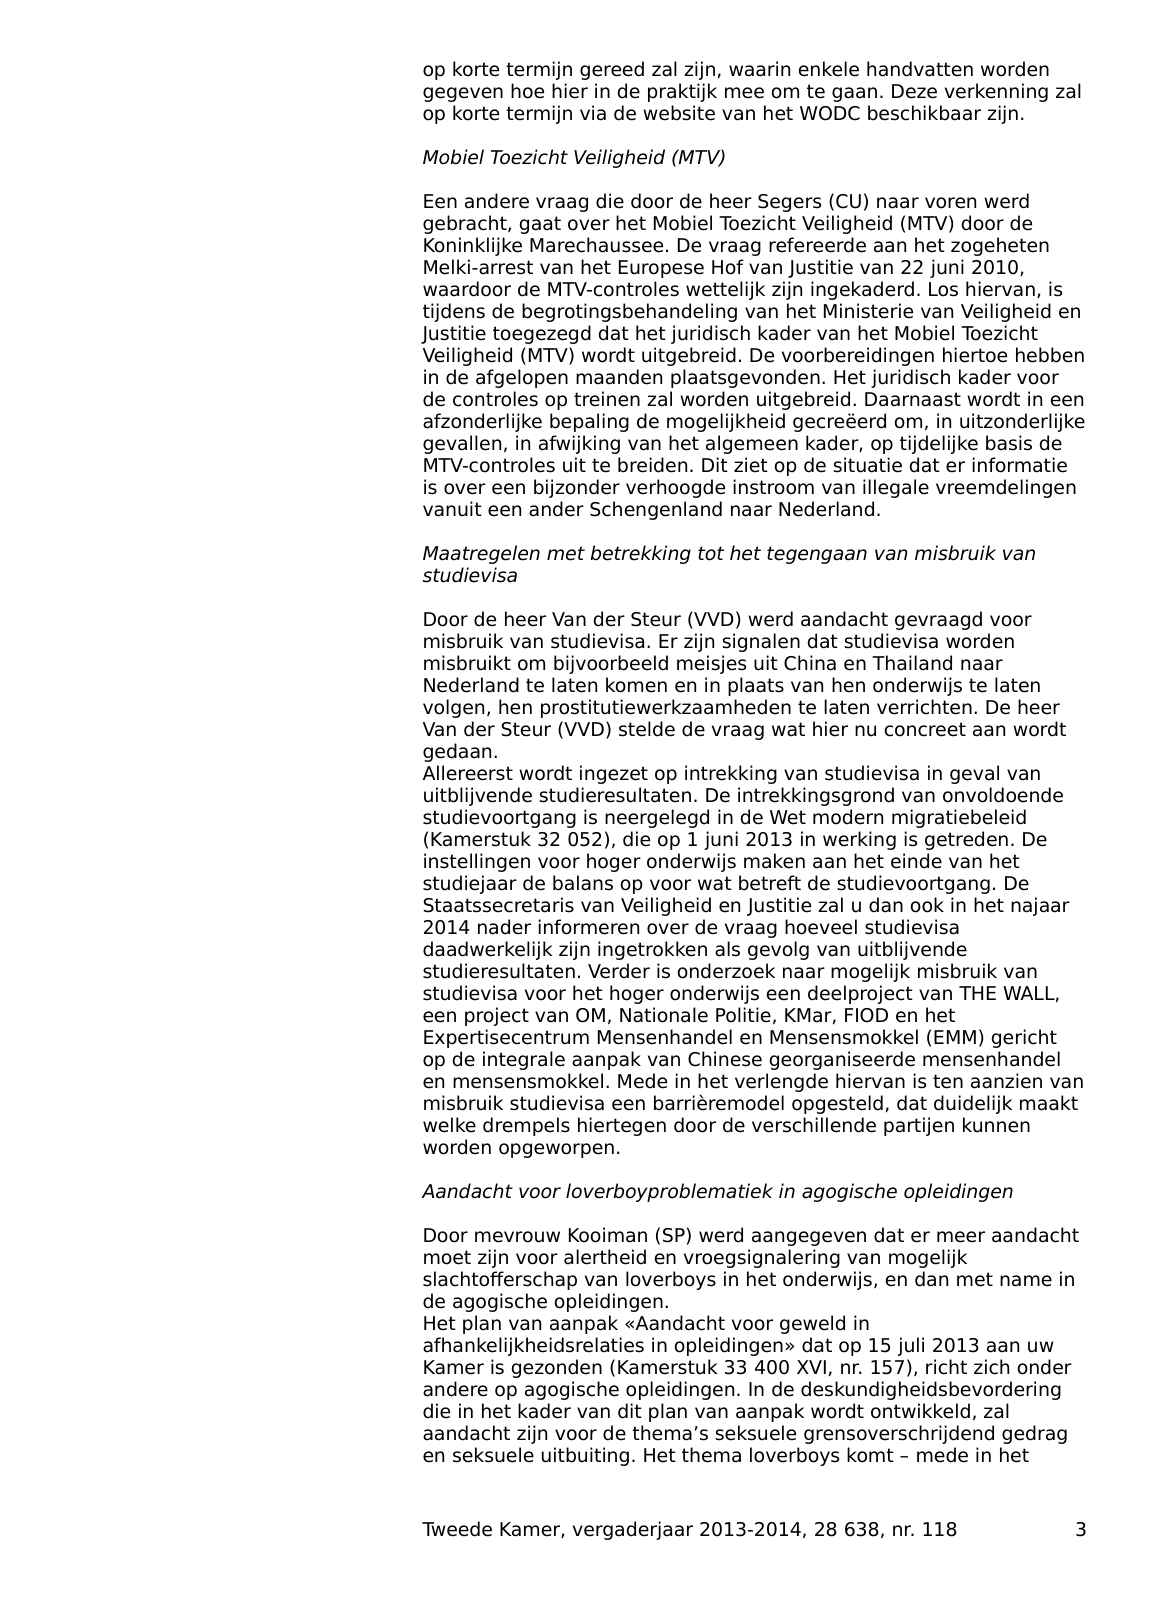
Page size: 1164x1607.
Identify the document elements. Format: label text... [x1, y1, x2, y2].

subtitle Maatregelen met betrekking tot het tegengaan van misbruik van studievisa [422, 543, 1087, 587]
text Een andere vraag die door de heer Segers (CU) naar voren werd gebracht, gaat over het Mobiel Toezicht Veiligheid (MTV) door de Koninklijke Marechaussee. De vraag refereerde aan het zogeheten Melki-arrest van het Europese Hof van Justitie van 22 juni 2010, waardoor de MTV-controles wettelijk zijn ingekaderd. Los hiervan, is tijdens de begrotingsbehandeling van het Ministerie van Veiligheid en Justitie toegezegd dat het juridisch kader van het Mobiel Toezicht Veiligheid (MTV) wordt uitgebreid. De voorbereidingen hiertoe hebben in de afgelopen maanden plaatsgevonden. Het juridisch kader voor de controles op treinen zal worden uitgebreid. Daarnaast wordt in een afzonderlijke bepaling de mogelijkheid gecreëerd om, in uitzonderlijke gevallen, in afwijking van het algemeen kader, op tijdelijke basis de MTV-controles uit te breiden. Dit ziet op de situatie dat er informatie is over een bijzonder verhoogde instroom van illegale vreemdelingen vanuit een ander Schengenland naar Nederland. [422, 191, 1087, 521]
text Door de heer Van der Steur (VVD) werd aandacht gevraagd voor misbruik van studievisa. Er zijn signalen dat studievisa worden misbruikt om bijvoorbeeld meisjes uit China en Thailand naar Nederland te laten komen en in plaats van hen onderwijs te laten volgen, hen prostitutiewerkzaamheden te laten verrichten. De heer Van der Steur (VVD) stelde de vraag wat hier nu concreet aan wordt gedaan. [422, 609, 1087, 763]
text Door mevrouw Kooiman (SP) werd aangegeven dat er meer aandacht moet zijn voor alertheid en vroegsignalering van mogelijk slachtofferschap van loverboys in het onderwijs, en dan met name in de agogische opleidingen. [422, 1225, 1087, 1313]
subtitle Aandacht voor loverboyproblematiek in agogische opleidingen [422, 1181, 1087, 1203]
subtitle Mobiel Toezicht Veiligheid (MTV) [422, 147, 1087, 169]
text Het plan van aanpak «Aandacht voor geweld in afhankelijkheidsrelaties in opleidingen» dat op 15 juli 2013 aan uw Kamer is gezonden (Kamerstuk 33 400 XVI, nr. 157), richt zich onder andere op agogische opleidingen. In de deskundigheidsbevordering die in het kader van dit plan van aanpak wordt ontwikkeld, zal aandacht zijn voor de thema’s seksuele grensoverschrijdend gedrag en seksuele uitbuiting. Het thema loverboys komt – mede in het [422, 1313, 1087, 1467]
text op korte termijn gereed zal zijn, waarin enkele handvatten worden gegeven hoe hier in de praktijk mee om te gaan. Deze verkenning zal op korte termijn via de website van het WODC beschikbaar zijn. [422, 59, 1087, 125]
text Allereerst wordt ingezet op intrekking van studievisa in geval van uitblijvende studieresultaten. De intrekkingsgrond van onvoldoende studievoortgang is neergelegd in de Wet modern migratiebeleid (Kamerstuk 32 052), die op 1 juni 2013 in werking is getreden. De instellingen voor hoger onderwijs maken aan het einde van het studiejaar de balans op voor wat betreft de studievoortgang. De Staatssecretaris van Veiligheid en Justitie zal u dan ook in het najaar 2014 nader informeren over de vraag hoeveel studievisa daadwerkelijk zijn ingetrokken als gevolg van uitblijvende studieresultaten. Verder is onderzoek naar mogelijk misbruik van studievisa voor het hoger onderwijs een deelproject van THE WALL, een project van OM, Nationale Politie, KMar, FIOD en het Expertisecentrum Mensenhandel en Mensensmokkel (EMM) gericht op de integrale aanpak van Chinese georganiseerde mensenhandel en mensensmokkel. Mede in het verlengde hiervan is ten aanzien van misbruik studievisa een barrièremodel opgesteld, dat duidelijk maakt welke drempels hiertegen door de verschillende partijen kunnen worden opgeworpen. [422, 763, 1087, 1159]
